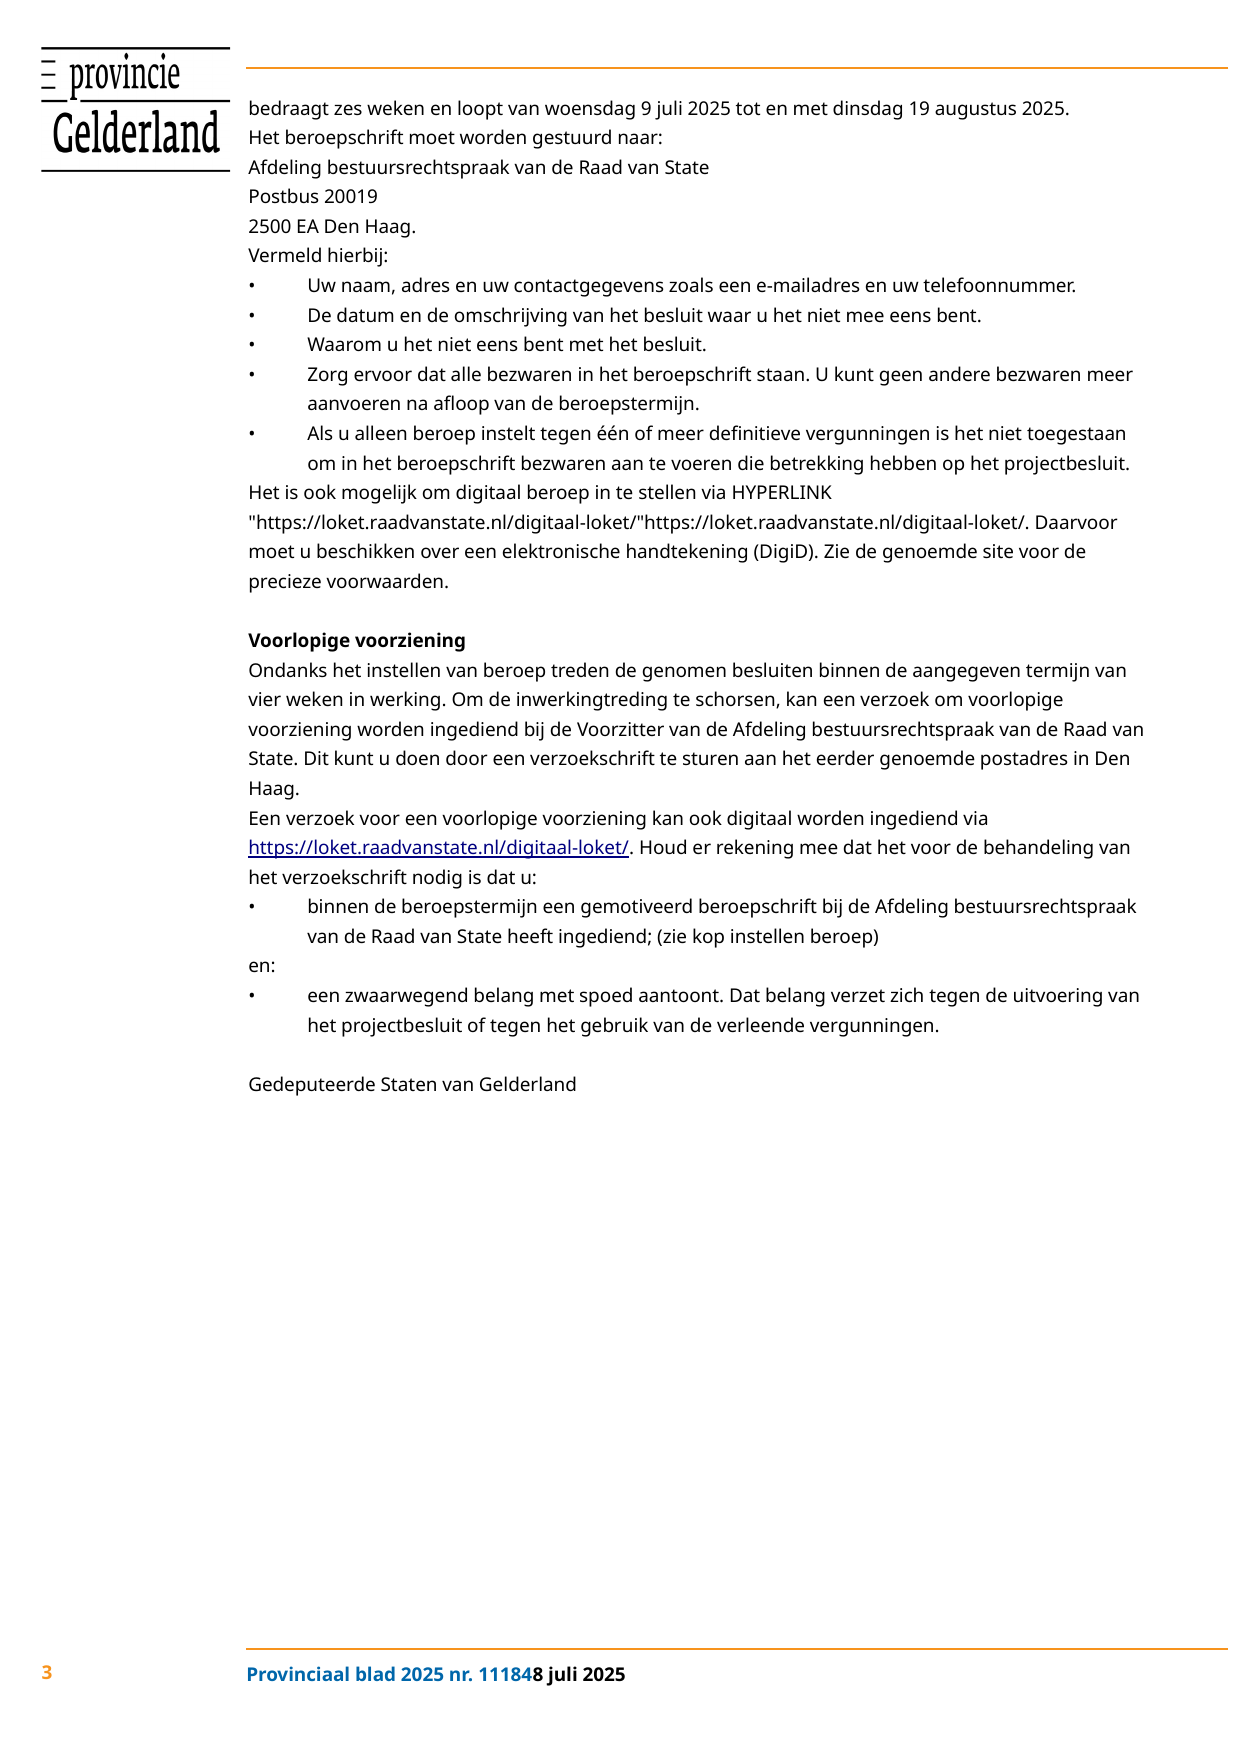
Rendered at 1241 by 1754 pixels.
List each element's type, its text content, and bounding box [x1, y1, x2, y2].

list De datum en de omschrijving van het besluit waar u het niet mee eens bent. [248, 302, 1152, 328]
text en: [248, 953, 1152, 978]
text 2500 EA Den Haag. [248, 213, 1152, 239]
text Het is ook mogelijk om digitaal beroep in te stellen via HYPERLINK "https://loket.raadvanstate.nl/digitaal-loket/"https://loket.raadvanstate.nl/digitaal-loket/. Daarvoor moet u beschikken over een elektronische handtekening (DigiD). Zie de genoemde site voor de precieze voorwaarden. [248, 479, 1152, 594]
text bedraagt zes weken en loopt van woensdag 9 juli 2025 tot en met dinsdag 19 augustus 2025. [248, 95, 1152, 121]
list een zwaarwegend belang met spoed aantoont. Dat belang verzet zich tegen de uitvoering van het projectbesluit of tegen het gebruik van de verleende vergunningen. [248, 982, 1152, 1038]
text Afdeling bestuursrechtspraak van de Raad van State [248, 154, 1152, 180]
list Uw naam, adres en uw contactgegevens zoals een e-mailadres en uw telefoonnummer. [248, 272, 1152, 298]
list Waarom u het niet eens bent met het besluit. [248, 331, 1152, 357]
text Ondanks het instellen van beroep treden de genomen besluiten binnen de aangegeven termijn van vier weken in werking. Om de inwerkingtreding te schorsen, kan een verzoek om voorlopige voorziening worden ingediend bij de Voorzitter van de Afdeling bestuursrechtspraak van de Raad van State. Dit kunt u doen door een verzoekschrift te sturen aan het eerder genoemde postadres in Den Haag. [248, 657, 1152, 801]
text Gedeputeerde Staten van Gelderland [248, 1071, 1152, 1097]
text Vermeld hierbij: [248, 243, 1152, 268]
list Als u alleen beroep instelt tegen één of meer definitieve vergunningen is het niet toegestaan om in het beroepschrift bezwaren aan te voeren die betrekking hebben op het projectbesluit. [248, 420, 1152, 476]
text Het beroepschrift moet worden gestuurd naar: [248, 124, 1152, 150]
list Zorg ervoor dat alle bezwaren in het beroepschrift staan. U kunt geen andere bezwaren meer aanvoeren na afloop van de beroepstermijn. [248, 361, 1152, 416]
text Een verzoek voor een voorlopige voorziening kan ook digitaal worden ingediend via https://loket.raadvanstate.nl/digitaal-loket/. Houd er rekening mee dat het voor de behandeling van het verzoekschrift nodig is dat u: [248, 805, 1152, 890]
list binnen de beroepstermijn een gemotiveerd beroepschrift bij de Afdeling bestuursrechtspraak van de Raad van State heeft ingediend; (zie kop instellen beroep) [248, 893, 1152, 949]
text Postbus 20019 [248, 183, 1152, 209]
text Voorlopige voorziening [248, 627, 1152, 653]
picture [41, 47, 231, 172]
